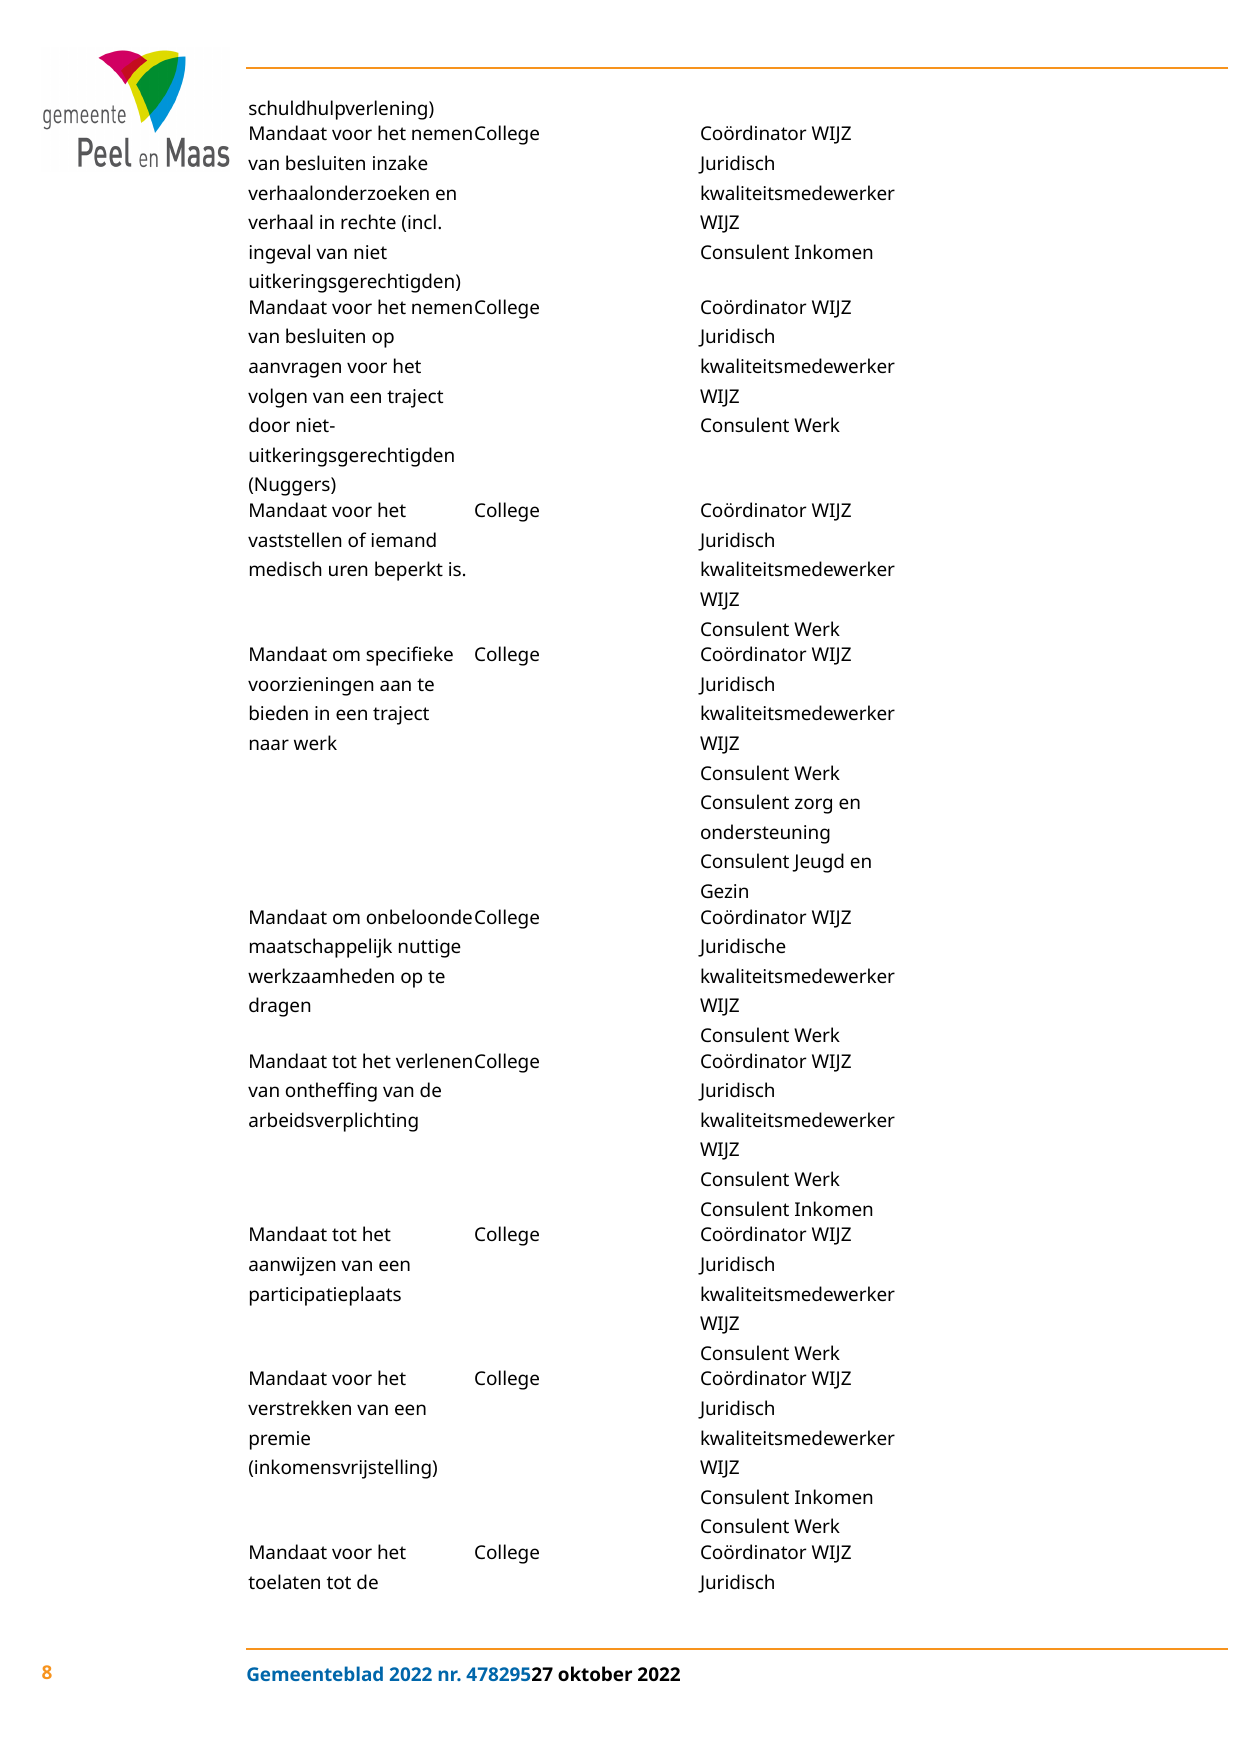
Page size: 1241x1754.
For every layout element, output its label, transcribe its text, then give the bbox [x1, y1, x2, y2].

table_cell Mandaat voor het nemen van besluiten inzake verhaalonderzoeken en verhaal in rechte (incl. ingeval van niet uitkeringsgerechtigden) [248, 121, 474, 294]
table_cell Coördinator WIJZ Juridisch kwaliteitsmedewerker WIJZ Consulent Inkomen [700, 121, 926, 294]
table_cell Mandaat voor het verstrekken van een premie (inkomensvrijstelling) [248, 1366, 474, 1539]
table_cell College [474, 1048, 700, 1222]
table_cell Coördinator WIJZ Juridisch kwaliteitsmedewerker WIJZ Consulent Werk Consulent Inkomen [700, 1048, 926, 1222]
table_cell College [474, 294, 700, 497]
table_cell Coördinator WIJZ Juridisch kwaliteitsmedewerker WIJZ Consulent Werk Consulent zorg en ondersteuning Consulent Jeugd en Gezin [700, 641, 926, 904]
table_cell Coördinator WIJZ Juridisch kwaliteitsmedewerker WIJZ Consulent Werk [700, 498, 926, 641]
table_cell [926, 294, 1152, 497]
table_cell [926, 121, 1152, 294]
table_cell schuldhulpverlening) [248, 95, 474, 121]
picture [41, 47, 231, 172]
table_cell [926, 498, 1152, 641]
table_cell [926, 1539, 1152, 1594]
table_cell Mandaat om specifieke voorzieningen aan te bieden in een traject naar werk [248, 641, 474, 904]
table_cell Mandaat voor het nemen van besluiten op aanvragen voor het volgen van een traject door niet-uitkeringsgerechtigden (Nuggers) [248, 294, 474, 497]
table_cell [926, 1366, 1152, 1539]
table_cell College [474, 498, 700, 641]
table_cell College [474, 1539, 700, 1594]
table_cell College [474, 121, 700, 294]
table_cell Mandaat om onbeloonde maatschappelijk nuttige werkzaamheden op te dragen [248, 904, 474, 1048]
table_cell College [474, 1366, 700, 1539]
table_cell [926, 904, 1152, 1048]
table_cell Coördinator WIJZ Juridisch kwaliteitsmedewerker WIJZ Consulent Inkomen Consulent Werk [700, 1366, 926, 1539]
table_cell Mandaat tot het verlenen van ontheffing van de arbeidsverplichting [248, 1048, 474, 1222]
table_cell Mandaat voor het vaststellen of iemand medisch uren beperkt is. [248, 498, 474, 641]
table_cell Coördinator WIJZ Juridisch [700, 1539, 926, 1594]
table_cell Mandaat tot het aanwijzen van een participatieplaats [248, 1222, 474, 1366]
table_cell Coördinator WIJZ Juridisch kwaliteitsmedewerker WIJZ Consulent Werk [700, 1222, 926, 1366]
table_cell Mandaat voor het toelaten tot de [248, 1539, 474, 1594]
table_cell College [474, 641, 700, 904]
table_cell [926, 1048, 1152, 1222]
table_cell [700, 95, 926, 121]
table_cell [926, 95, 1152, 121]
table_cell College [474, 904, 700, 1048]
table_cell [474, 95, 700, 121]
table_cell [926, 641, 1152, 904]
table_cell Coördinator WIJZ Juridische kwaliteitsmedewerker WIJZ Consulent Werk [700, 904, 926, 1048]
table_cell [926, 1222, 1152, 1366]
table_cell College [474, 1222, 700, 1366]
table_cell Coördinator WIJZ Juridisch kwaliteitsmedewerker WIJZ Consulent Werk [700, 294, 926, 497]
